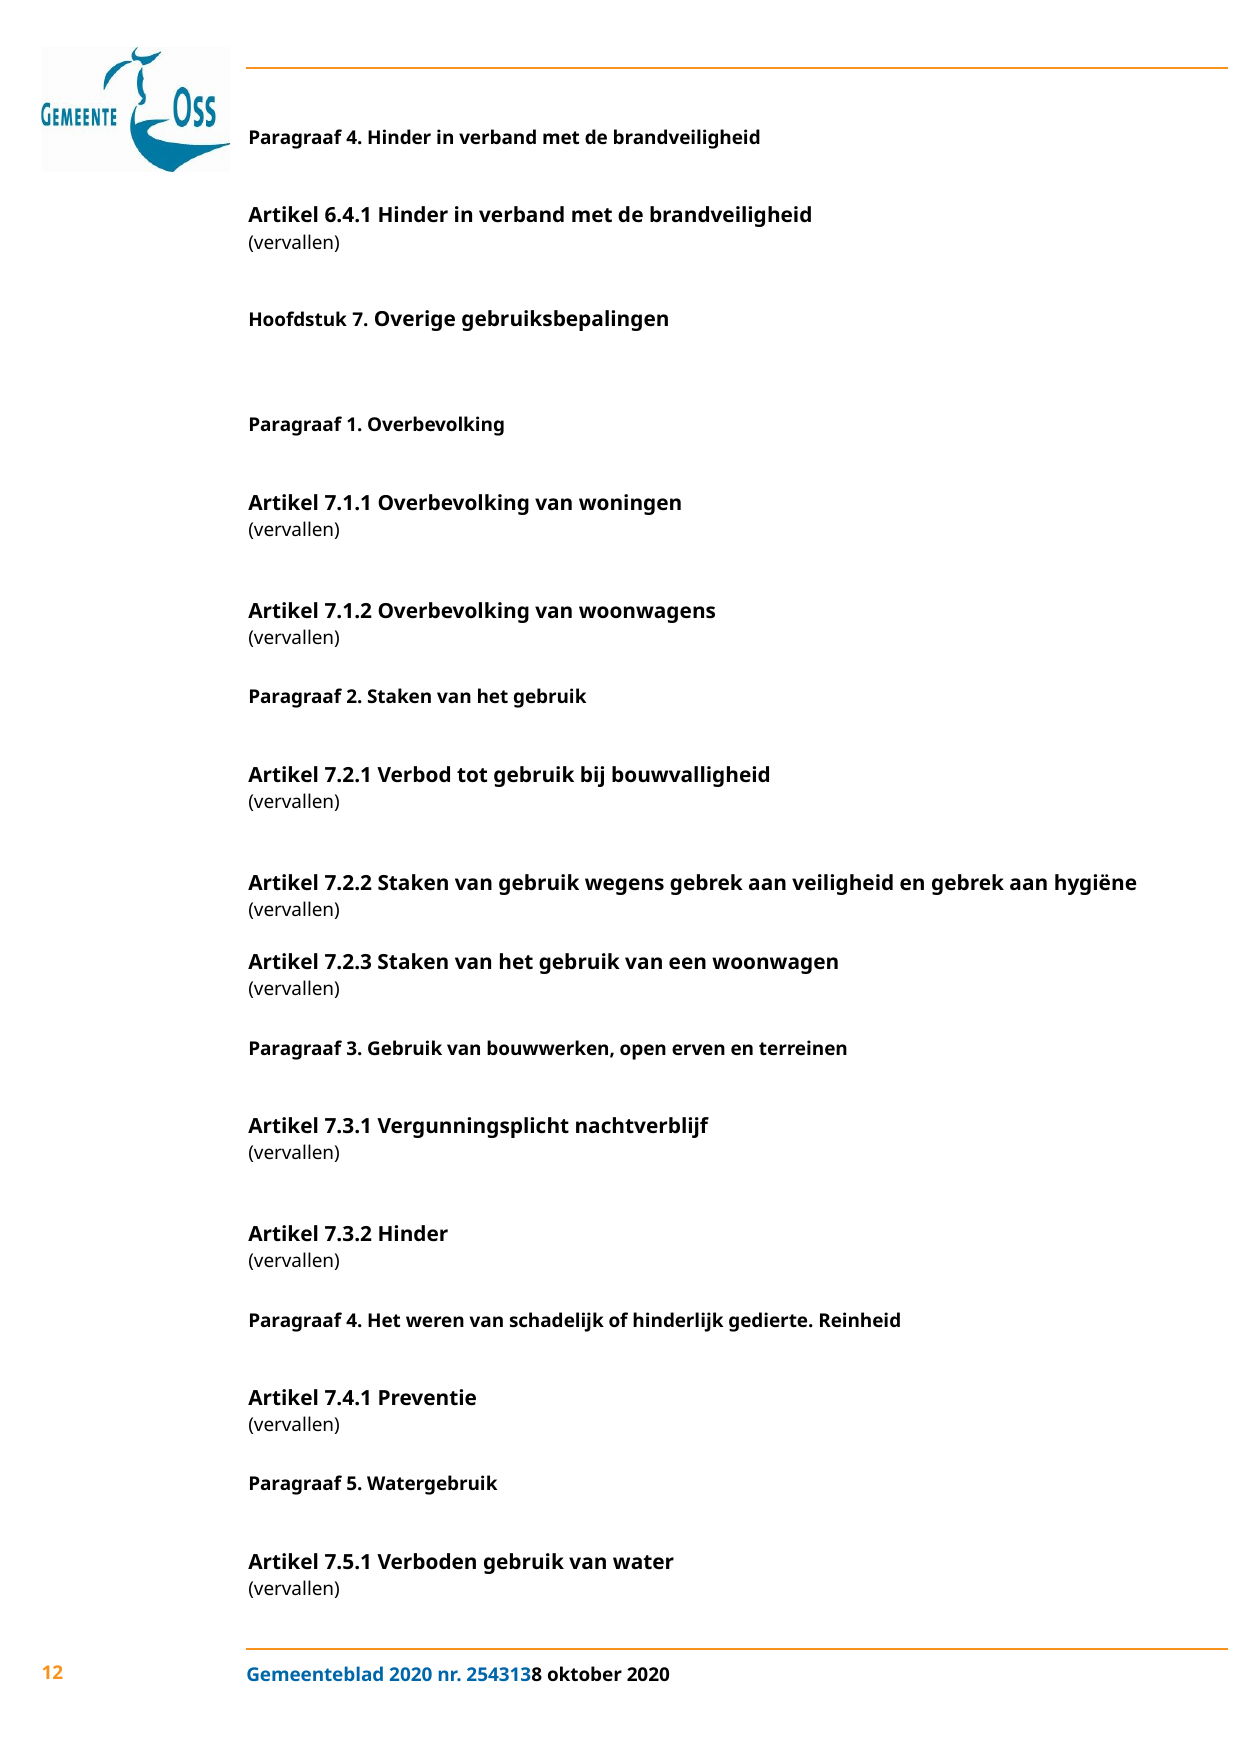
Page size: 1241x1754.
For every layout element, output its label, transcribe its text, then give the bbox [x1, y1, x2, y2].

text (vervallen) [248, 1411, 1152, 1437]
text (vervallen) [248, 1575, 1152, 1601]
text Paragraaf 5. Watergebruik [248, 1471, 1152, 1496]
text Hoofdstuk 7. Overige gebruiksbepalingen [248, 304, 1152, 333]
text Paragraaf 1. Overbevolking [248, 411, 1152, 437]
text (vervallen) [248, 1248, 1152, 1273]
text Paragraaf 2. Staken van het gebruik [248, 684, 1152, 709]
text Artikel 7.3.2 Hinder [248, 1219, 1152, 1248]
text Artikel 7.3.1 Vergunningsplicht nachtverblijf [248, 1111, 1152, 1139]
text Artikel 7.2.1 Verbod tot gebruik bij bouwvalligheid [248, 760, 1152, 788]
text (vervallen) [248, 788, 1152, 814]
picture [41, 47, 231, 172]
text Paragraaf 4. Hinder in verband met de brandveiligheid [248, 124, 1152, 150]
text Artikel 7.2.3 Staken van het gebruik van een woonwagen [248, 947, 1152, 976]
text Artikel 7.4.1 Preventie [248, 1383, 1152, 1411]
text Artikel 7.5.1 Verboden gebruik van water [248, 1547, 1152, 1575]
text Artikel 7.1.1 Overbevolking van woningen [248, 488, 1152, 516]
text (vervallen) [248, 976, 1152, 1001]
text Artikel 7.2.2 Staken van gebruik wegens gebrek aan veiligheid en gebrek aan hygiëne [248, 868, 1152, 897]
text (vervallen) [248, 1139, 1152, 1165]
text Paragraaf 3. Gebruik van bouwwerken, open erven en terreinen [248, 1035, 1152, 1060]
text (vervallen) [248, 897, 1152, 922]
text (vervallen) [248, 624, 1152, 650]
text (vervallen) [248, 516, 1152, 542]
text Artikel 7.1.2 Overbevolking van woonwagens [248, 596, 1152, 624]
text (vervallen) [248, 229, 1152, 255]
text Paragraaf 4. Het weren van schadelijk of hinderlijk gedierte. Reinheid [248, 1307, 1152, 1333]
text Artikel 6.4.1 Hinder in verband met de brandveiligheid [248, 201, 1152, 229]
